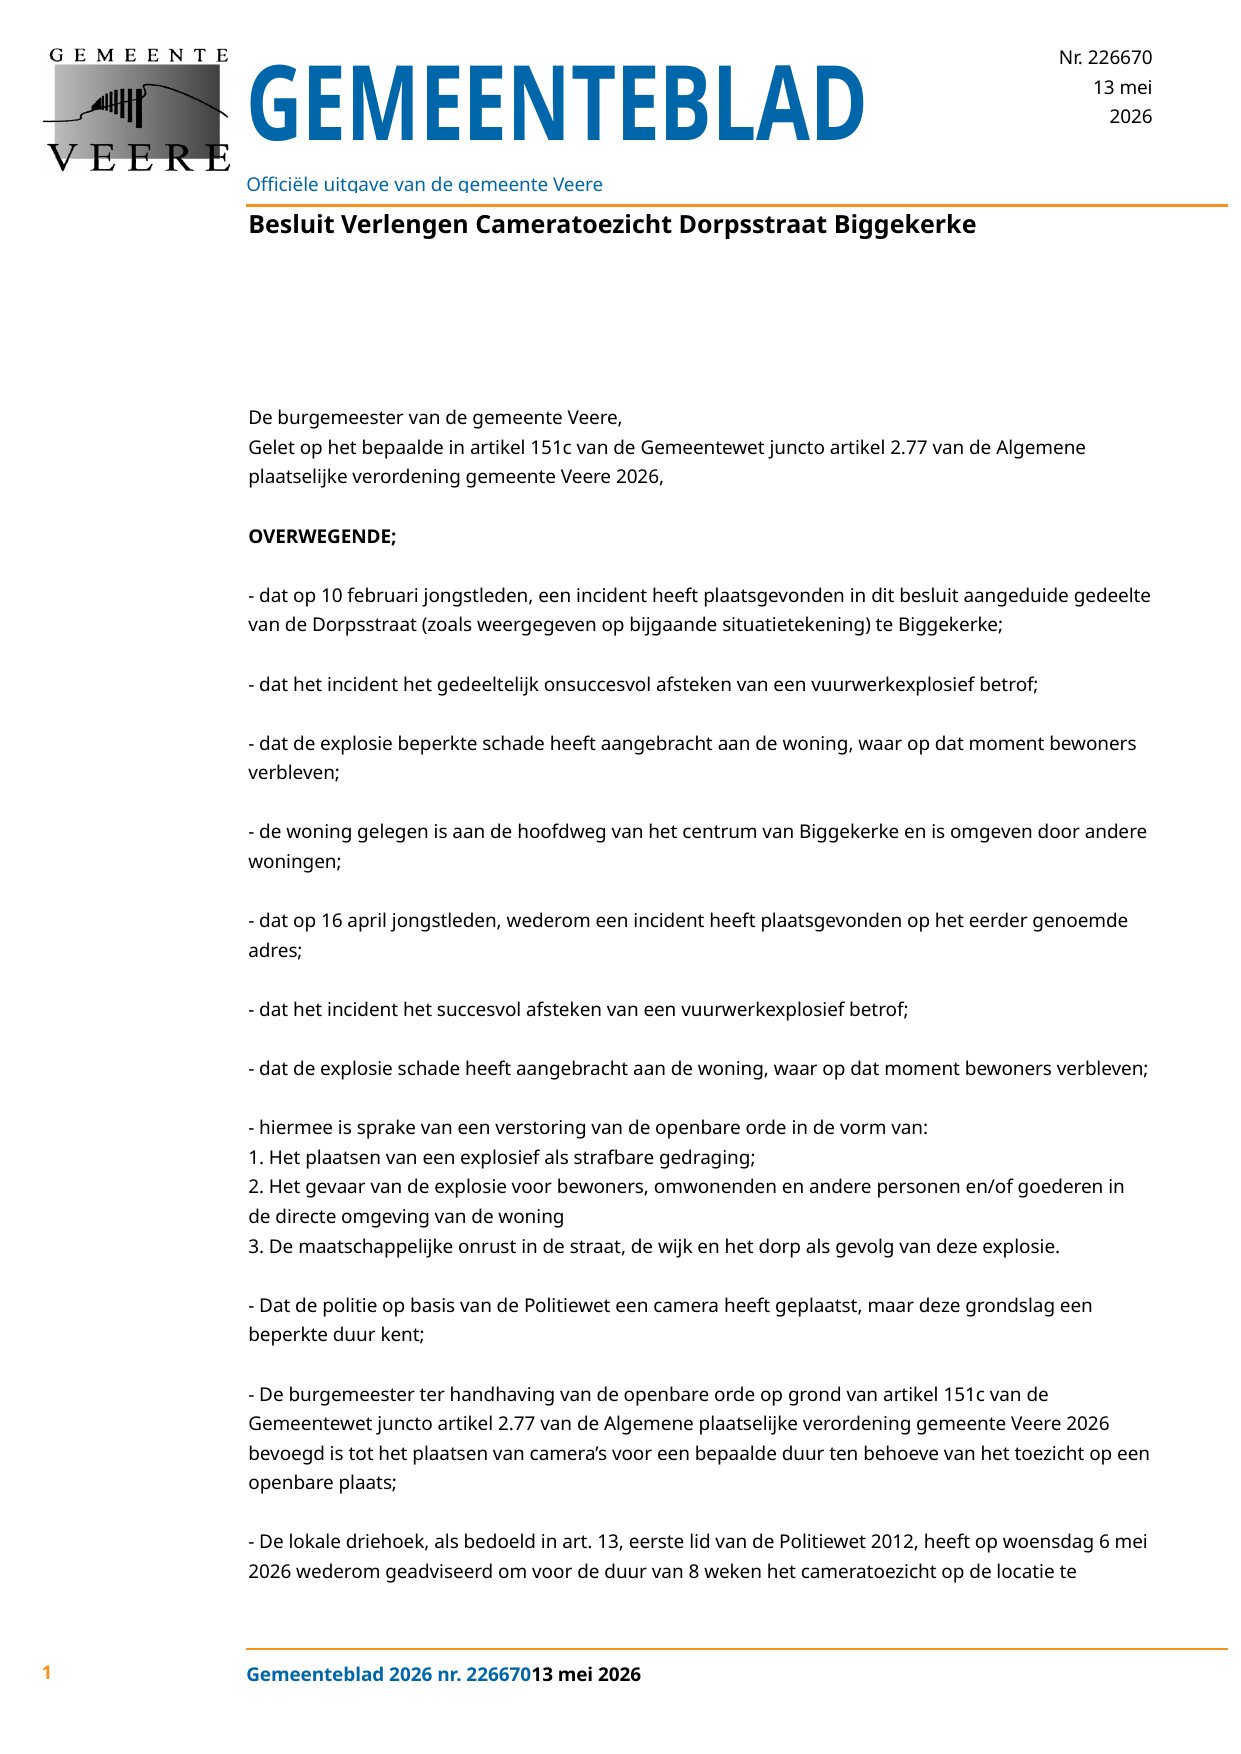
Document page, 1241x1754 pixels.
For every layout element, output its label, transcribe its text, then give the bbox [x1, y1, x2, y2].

text - De lokale driehoek, als bedoeld in art. 13, eerste lid van de Politiewet 2012, heeft op woensdag 6 mei 2026 wederom geadviseerd om voor de duur van 8 weken het cameratoezicht op de locatie te [248, 1529, 1152, 1584]
text - dat de explosie beperkte schade heeft aangebracht aan de woning, waar op dat moment bewoners verbleven; [248, 730, 1152, 785]
text - dat het incident het gedeeltelijk onsuccesvol afsteken van een vuurwerkexplosief betrof; [248, 671, 1152, 696]
picture [41, 47, 231, 172]
text Gelet op het bepaalde in artikel 151c van de Gemeentewet juncto artikel 2.77 van de Algemene plaatselijke verordening gemeente Veere 2026, [248, 434, 1152, 489]
text - Dat de politie op basis van de Politiewet een camera heeft geplaatst, maar deze grondslag een beperkte duur kent; [248, 1292, 1152, 1347]
text Besluit Verlengen Cameratoezicht Dorpsstraat Biggekerke [248, 207, 1152, 241]
text - hiermee is sprake van een verstoring van de openbare orde in de vorm van: [248, 1114, 1152, 1140]
text - dat het incident het succesvol afsteken van een vuurwerkexplosief betrof; [248, 996, 1152, 1022]
text OVERWEGENDE; [248, 523, 1152, 548]
text - de woning gelegen is aan de hoofdweg van het centrum van Biggekerke en is omgeven door andere woningen; [248, 819, 1152, 874]
text 3. De maatschappelijke onrust in de straat, de wijk en het dorp als gevolg van deze explosie. [248, 1233, 1152, 1258]
text - dat de explosie schade heeft aangebracht aan de woning, waar op dat moment bewoners verbleven; [248, 1055, 1152, 1081]
text - dat op 16 april jongstleden, wederom een incident heeft plaatsgevonden op het eerder genoemde adres; [248, 907, 1152, 963]
text 1. Het plaatsen van een explosief als strafbare gedraging; [248, 1144, 1152, 1170]
text 2. Het gevaar van de explosie voor bewoners, omwonenden en andere personen en/of goederen in de directe omgeving van de woning [248, 1174, 1152, 1229]
text De burgemeester van de gemeente Veere, [248, 404, 1152, 430]
text - dat op 10 februari jongstleden, een incident heeft plaatsgevonden in dit besluit aangeduide gedeelte van de Dorpsstraat (zoals weergegeven op bijgaande situatietekening) te Biggekerke; [248, 582, 1152, 637]
text - De burgemeester ter handhaving van de openbare orde op grond van artikel 151c van de Gemeentewet juncto artikel 2.77 van de Algemene plaatselijke verordening gemeente Veere 2026 bevoegd is tot het plaatsen van camera’s voor een bepaalde duur ten behoeve van het toezicht op een openbare plaats; [248, 1381, 1152, 1495]
